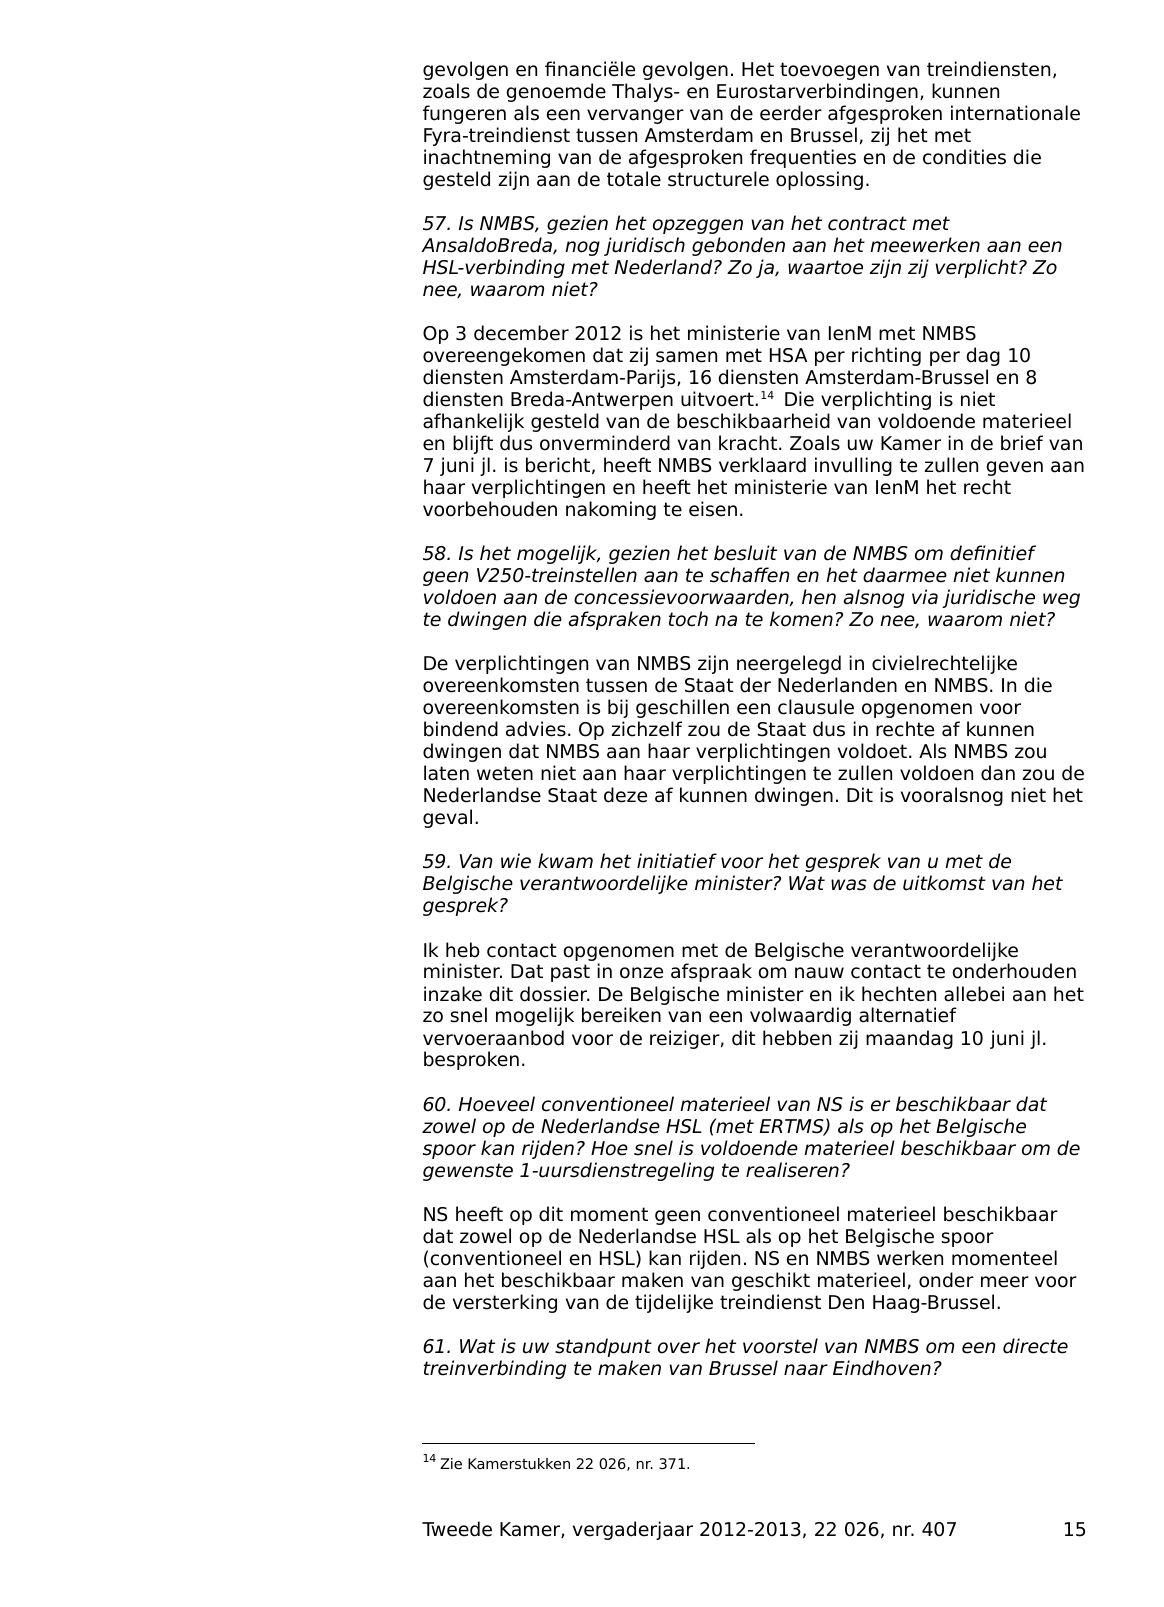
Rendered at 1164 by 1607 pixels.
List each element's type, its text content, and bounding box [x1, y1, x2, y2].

text De verplichtingen van NMBS zijn neergelegd in civielrechtelijke overeenkomsten tussen de Staat der Nederlanden en NMBS. In die overeenkomsten is bij geschillen een clausule opgenomen voor bindend advies. Op zichzelf zou de Staat dus in rechte af kunnen dwingen dat NMBS aan haar verplichtingen voldoet. Als NMBS zou laten weten niet aan haar verplichtingen te zullen voldoen dan zou de Nederlandse Staat deze af kunnen dwingen. Dit is vooralsnog niet het geval. [422, 653, 1087, 829]
text 61. Wat is uw standpunt over het voorstel van NMBS om een directe treinverbinding te maken van Brussel naar Eindhoven? [422, 1336, 1087, 1380]
text gevolgen en financiële gevolgen. Het toevoegen van treindiensten, zoals de genoemde Thalys- en Eurostarverbindingen, kunnen fungeren als een vervanger van de eerder afgesproken internationale Fyra-treindienst tussen Amsterdam en Brussel, zij het met inachtneming van de afgesproken frequenties en de condities die gesteld zijn aan de totale structurele oplossing. [422, 59, 1087, 191]
text 60. Hoeveel conventioneel materieel van NS is er beschikbaar dat zowel op de Nederlandse HSL (met ERTMS) als op het Belgische spoor kan rijden? Hoe snel is voldoende materieel beschikbaar om de gewenste 1-uursdienstregeling te realiseren? [422, 1093, 1087, 1181]
text Zie Kamerstukken 22 026, nr. 371. [422, 1452, 1087, 1474]
text 57. Is NMBS, gezien het opzeggen van het contract met AnsaldoBreda, nog juridisch gebonden aan het meewerken aan een HSL-verbinding met Nederland? Zo ja, waartoe zijn zij verplicht? Zo nee, waarom niet? [422, 213, 1087, 301]
text 59. Van wie kwam het initiatief voor het gesprek van u met de Belgische verantwoordelijke minister? Wat was de uitkomst van het gesprek? [422, 851, 1087, 917]
text Ik heb contact opgenomen met de Belgische verantwoordelijke minister. Dat past in onze afspraak om nauw contact te onderhouden inzake dit dossier. De Belgische minister en ik hechten allebei aan het zo snel mogelijk bereiken van een volwaardig alternatief vervoeraanbod voor de reiziger, dit hebben zij maandag 10 juni jl. besproken. [422, 939, 1087, 1071]
text NS heeft op dit moment geen conventioneel materieel beschikbaar dat zowel op de Nederlandse HSL als op het Belgische spoor (conventioneel en HSL) kan rijden. NS en NMBS werken momenteel aan het beschikbaar maken van geschikt materieel, onder meer voor de versterking van de tijdelijke treindienst Den Haag-Brussel. [422, 1204, 1087, 1313]
text 58. Is het mogelijk, gezien het besluit van de NMBS om definitief geen V250-treinstellen aan te schaffen en het daarmee niet kunnen voldoen aan de concessievoorwaarden, hen alsnog via juridische weg te dwingen die afspraken toch na te komen? Zo nee, waarom niet? [422, 543, 1087, 631]
text Op 3 december 2012 is het ministerie van IenM met NMBS overeengekomen dat zij samen met HSA per richting per dag 10 diensten Amsterdam-Parijs, 16 diensten Amsterdam-Brussel en 8 diensten Breda-Antwerpen uitvoert. Die verplichting is niet afhankelijk gesteld van de beschikbaarheid van voldoende materieel en blijft dus onverminderd van kracht. Zoals uw Kamer in de brief van 7 juni jl. is bericht, heeft NMBS verklaard invulling te zullen geven aan haar verplichtingen en heeft het ministerie van IenM het recht voorbehouden nakoming te eisen. [422, 323, 1087, 521]
